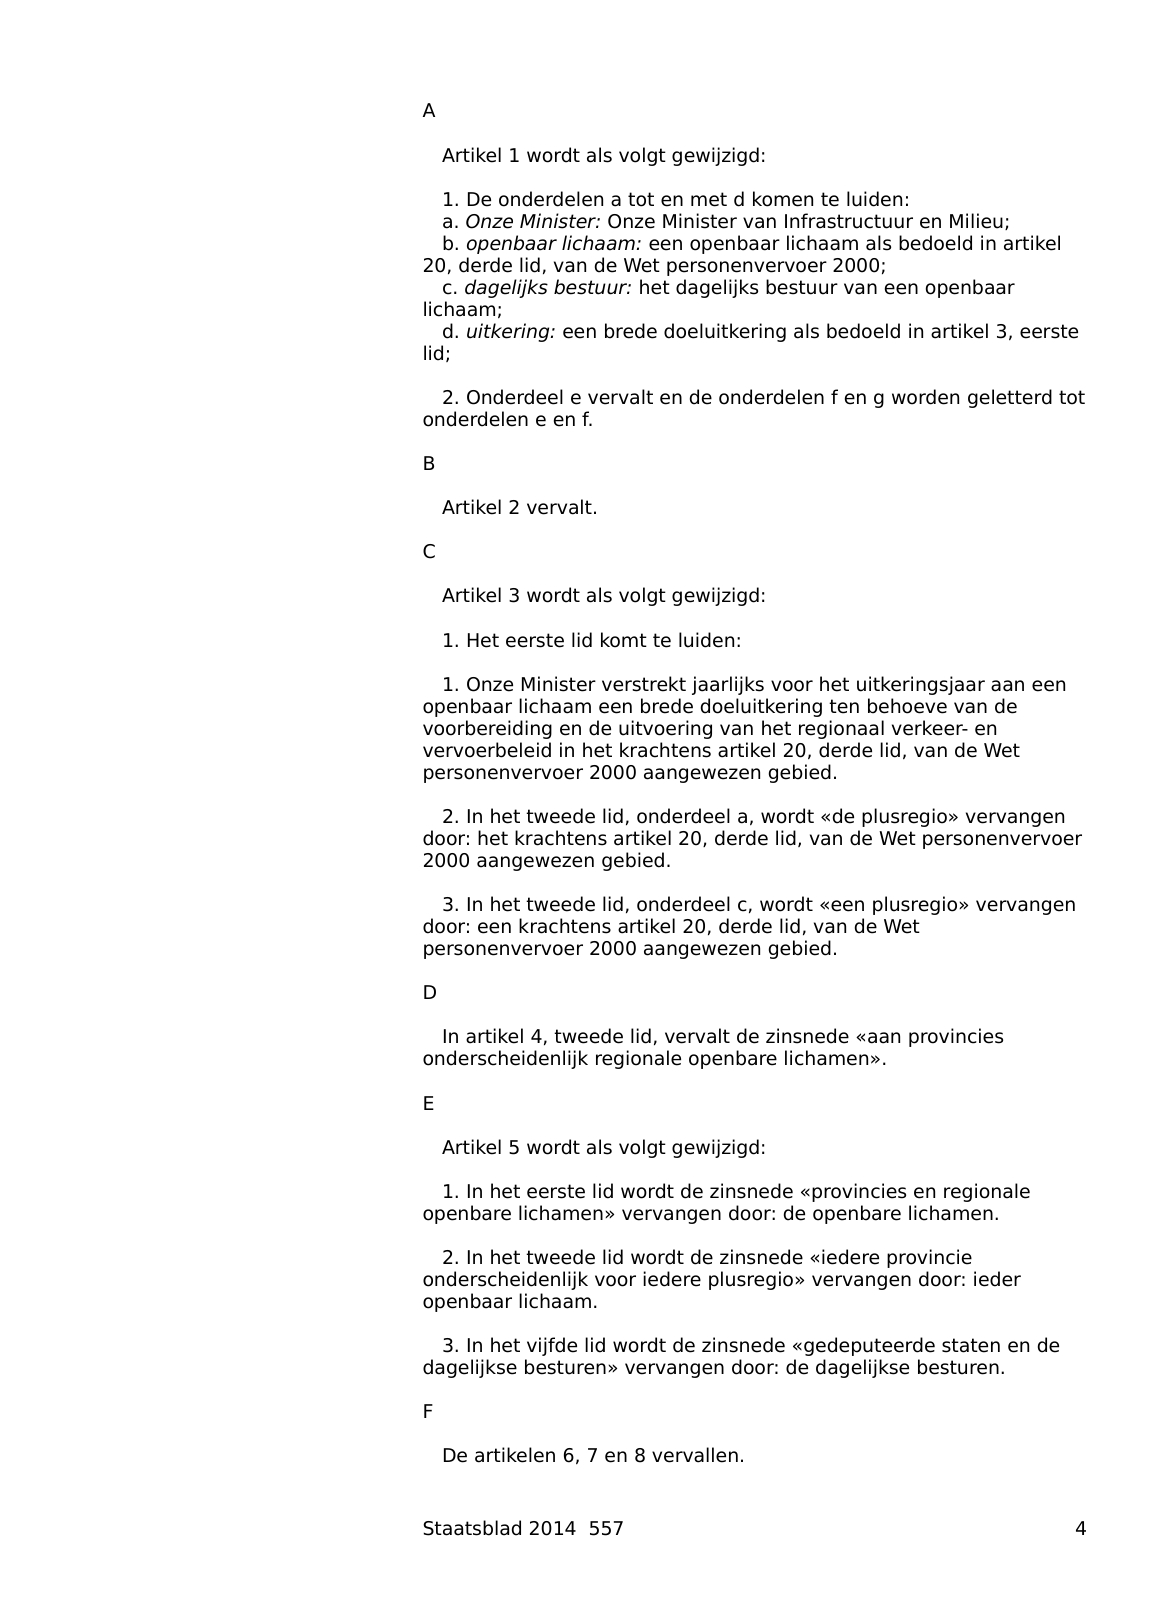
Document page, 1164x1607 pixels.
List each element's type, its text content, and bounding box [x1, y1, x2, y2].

text F [422, 1401, 1087, 1423]
text 2. In het tweede lid, onderdeel a, wordt «de plusregio» vervangen door: het krachtens artikel 20, derde lid, van de Wet personenvervoer 2000 aangewezen gebied. [422, 806, 1087, 872]
text 1. Het eerste lid komt te luiden: [422, 629, 1087, 652]
text b. openbaar lichaam: een openbaar lichaam als bedoeld in artikel 20, derde lid, van de Wet personenvervoer 2000; [422, 233, 1087, 277]
text c. dagelijks bestuur: het dagelijks bestuur van een openbaar lichaam; [422, 277, 1087, 321]
text 1. Onze Minister verstrekt jaarlijks voor het uitkeringsjaar aan een openbaar lichaam een brede doeluitkering ten behoeve van de voorbereiding en de uitvoering van het regionaal verkeer- en vervoerbeleid in het krachtens artikel 20, derde lid, van de Wet personenvervoer 2000 aangewezen gebied. [422, 674, 1087, 784]
text 2. In het tweede lid wordt de zinsnede «iedere provincie onderscheidenlijk voor iedere plusregio» vervangen door: ieder openbaar lichaam. [422, 1247, 1087, 1313]
text 3. In het vijfde lid wordt de zinsnede «gedeputeerde staten en de dagelijkse besturen» vervangen door: de dagelijkse besturen. [422, 1335, 1087, 1379]
text A [422, 100, 1087, 122]
text D [422, 982, 1087, 1004]
text Artikel 2 vervalt. [422, 497, 1087, 519]
text 3. In het tweede lid, onderdeel c, wordt «een plusregio» vervangen door: een krachtens artikel 20, derde lid, van de Wet personenvervoer 2000 aangewezen gebied. [422, 894, 1087, 960]
text 1. De onderdelen a tot en met d komen te luiden: [422, 189, 1087, 211]
text 2. Onderdeel e vervalt en de onderdelen f en g worden geletterd tot onderdelen e en f. [422, 387, 1087, 431]
text Artikel 1 wordt als volgt gewijzigd: [422, 144, 1087, 167]
text E [422, 1092, 1087, 1114]
text In artikel 4, tweede lid, vervalt de zinsnede «aan provincies onderscheidenlijk regionale openbare lichamen». [422, 1026, 1087, 1070]
text C [422, 541, 1087, 563]
text 1. In het eerste lid wordt de zinsnede «provincies en regionale openbare lichamen» vervangen door: de openbare lichamen. [422, 1181, 1087, 1225]
text d. uitkering: een brede doeluitkering als bedoeld in artikel 3, eerste lid; [422, 321, 1087, 364]
text Artikel 5 wordt als volgt gewijzigd: [422, 1137, 1087, 1158]
text a. Onze Minister: Onze Minister van Infrastructuur en Milieu; [422, 211, 1087, 233]
text Artikel 3 wordt als volgt gewijzigd: [422, 585, 1087, 607]
text B [422, 453, 1087, 475]
text De artikelen 6, 7 en 8 vervallen. [422, 1445, 1087, 1467]
